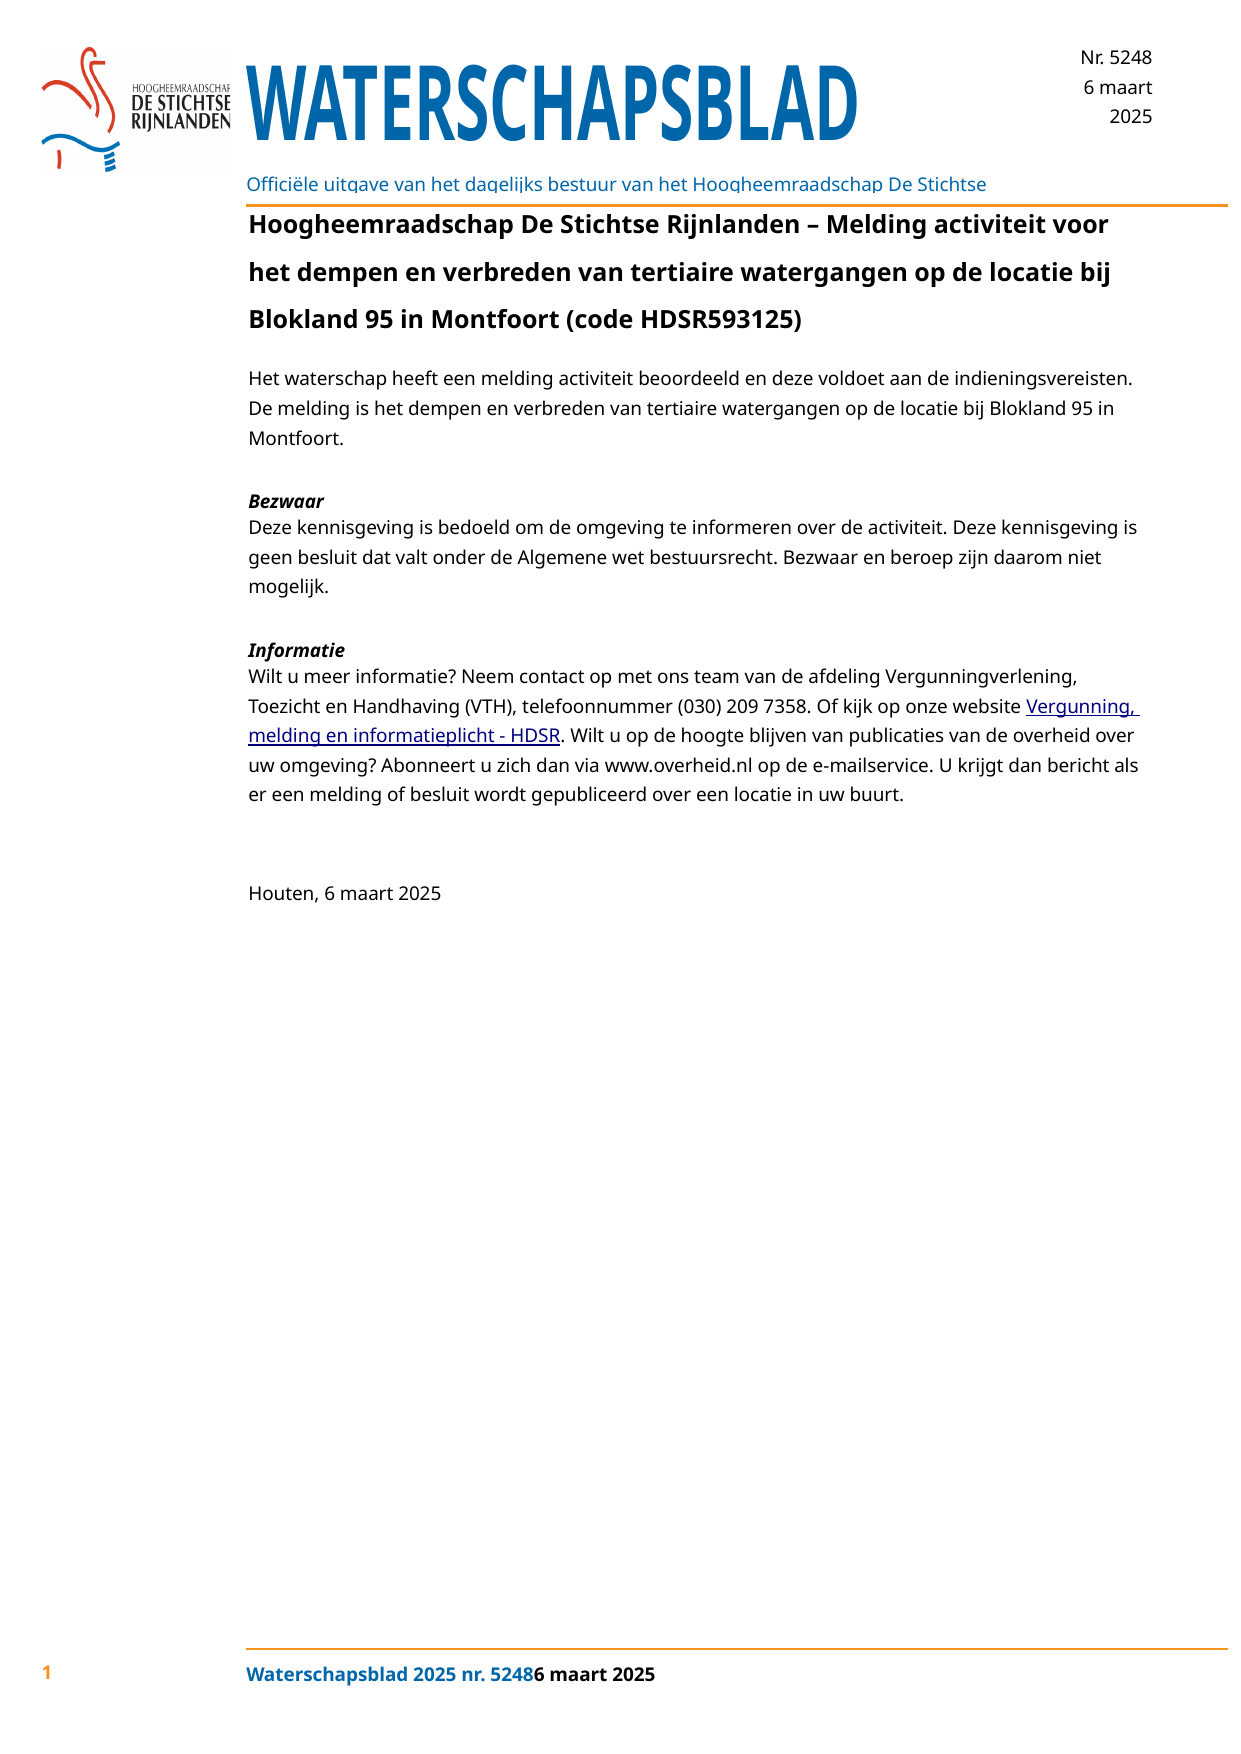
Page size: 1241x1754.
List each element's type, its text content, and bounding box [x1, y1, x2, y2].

text Bezwaar [248, 489, 1152, 514]
text Houten, 6 maart 2025 [248, 880, 1152, 906]
text Wilt u meer informatie? Neem contact op met ons team van de afdeling Vergunningverlening, Toezicht en Handhaving (VTH), telefoonnummer (030) 209 7358. Of kijk op onze website Vergunning, melding en informatieplicht - HDSR. Wilt u op de hoogte blijven van publicaties van de overheid over uw omgeving? Abonneert u zich dan via www.overheid.nl op de e-mailservice. U krijgt dan bericht als er een melding of besluit wordt gepubliceerd over een locatie in uw buurt. [248, 663, 1152, 807]
text Informatie [248, 637, 1152, 663]
picture [41, 47, 231, 172]
text Deze kennisgeving is bedoeld om de omgeving te informeren over de activiteit. Deze kennisgeving is geen besluit dat valt onder de Algemene wet bestuursrecht. Bezwaar en beroep zijn daarom niet mogelijk. [248, 514, 1152, 599]
text Het waterschap heeft een melding activiteit beoordeeld en deze voldoet aan de indieningsvereisten. De melding is het dempen en verbreden van tertiaire watergangen op de locatie bij Blokland 95 in Montfoort. [248, 366, 1152, 450]
text Hoogheemraadschap De Stichtse Rijnlanden – Melding activiteit voor het dempen en verbreden van tertiaire watergangen op de locatie bij Blokland 95 in Montfoort (code HDSR593125) [248, 207, 1152, 336]
